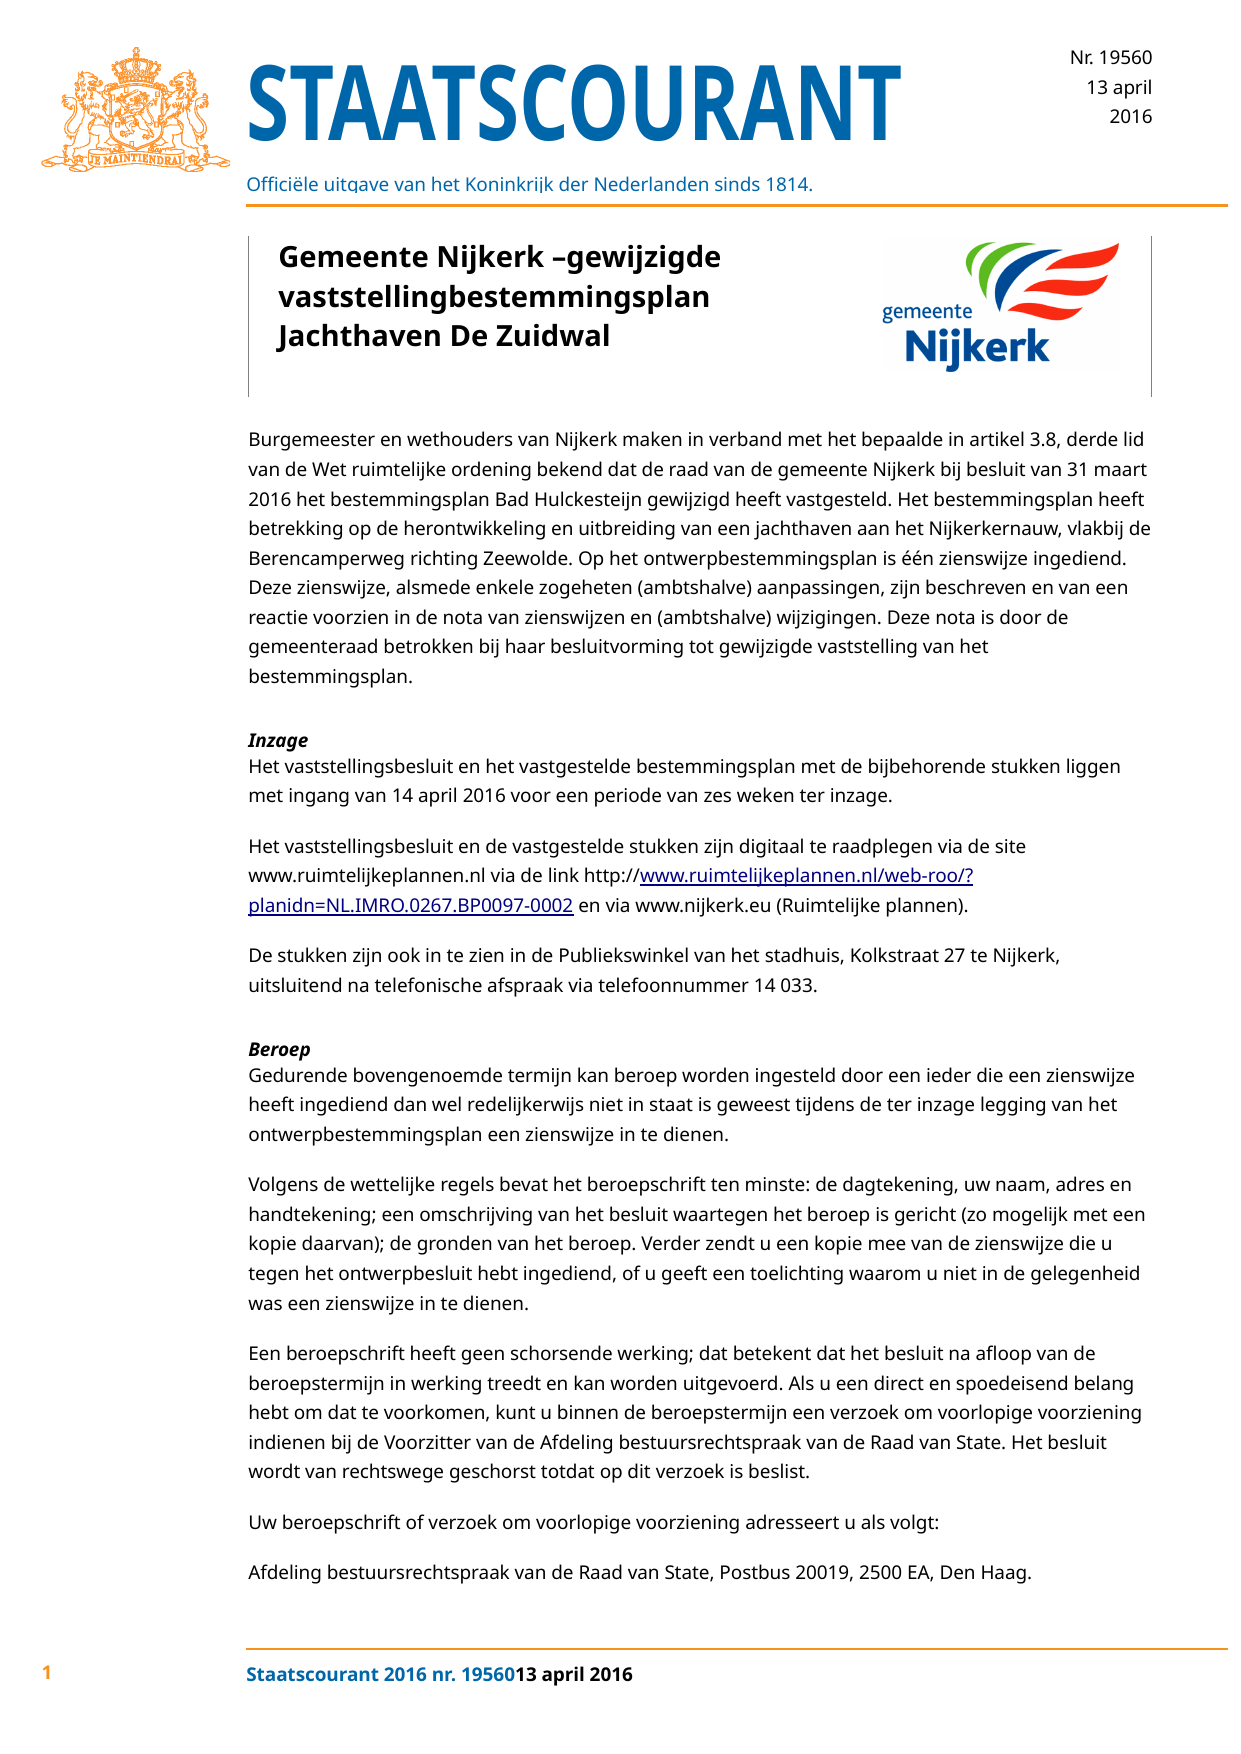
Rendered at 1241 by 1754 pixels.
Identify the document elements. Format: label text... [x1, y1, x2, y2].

text Gedurende bovengenoemde termijn kan beroep worden ingesteld door een ieder die een zienswijze heeft ingediend dan wel redelijkerwijs niet in staat is geweest tijdens de ter inzage legging van het ontwerpbestemmingsplan een zienswijze in te dienen. [248, 1062, 1152, 1147]
text Afdeling bestuursrechtspraak van de Raad van State, Postbus 20019, 2500 EA, Den Haag. [248, 1559, 1152, 1585]
text Uw beroepschrift of verzoek om voorlopige voorziening adresseert u als volgt: [248, 1509, 1152, 1535]
text De stukken zijn ook in te zien in de Publiekswinkel van het stadhuis, Kolkstraat 27 te Nijkerk, uitsluitend na telefonische afspraak via telefoonnummer 14 033. [248, 943, 1152, 998]
table_header [850, 236, 1151, 397]
text Burgemeester en wethouders van Nijkerk maken in verband met het bepaalde in artikel 3.8, derde lid van de Wet ruimtelijke ordening bekend dat de raad van de gemeente Nijkerk bij besluit van 31 maart 2016 het bestemmingsplan Bad Hulckesteijn gewijzigd heeft vastgesteld. Het bestemmingsplan heeft betrekking op de herontwikkeling en uitbreiding van een jachthaven aan het Nijkerkernauw, vlakbij de Berencamperweg richting Zeewolde. Op het ontwerpbestemmingsplan is één zienswijze ingediend. Deze zienswijze, alsmede enkele zogeheten (ambtshalve) aanpassingen, zijn beschreven en van een reactie voorzien in de nota van zienswijzen en (ambtshalve) wijzigingen. Deze nota is door de gemeenteraad betrokken bij haar besluitvorming tot gewijzigde vaststelling van het bestemmingsplan. [248, 427, 1152, 689]
text Beroep [248, 1036, 1152, 1062]
text Het vaststellingsbesluit en de vastgestelde stukken zijn digitaal te raadplegen via de site www.ruimtelijkeplannen.nl via de link http://www.ruimtelijkeplannen.nl/web-roo/?planidn=NL.IMRO.0267.BP0097-0002 en via www.nijkerk.eu (Ruimtelijke plannen). [248, 833, 1152, 918]
picture [41, 47, 231, 172]
table_header Gemeente Nijkerk –gewijzigde vaststellingbestemmingsplan Jachthaven De Zuidwal [249, 236, 850, 397]
text Volgens de wettelijke regels bevat het beroepschrift ten minste: de dagtekening, uw naam, adres en handtekening; een omschrijving van het besluit waartegen het beroep is gericht (zo mogelijk met een kopie daarvan); de gronden van het beroep. Verder zendt u een kopie mee van de zienswijze die u tegen het ontwerpbesluit hebt ingediend, of u geeft een toelichting waarom u niet in de gelegenheid was een zienswijze in te dienen. [248, 1171, 1152, 1316]
text Inzage [248, 727, 1152, 753]
text Het vaststellingsbesluit en het vastgestelde bestemmingsplan met de bijbehorende stukken liggen met ingang van 14 april 2016 voor een periode van zes weken ter inzage. [248, 753, 1152, 808]
picture [882, 236, 1119, 372]
text Een beroepschrift heeft geen schorsende werking; dat betekent dat het besluit na afloop van de beroepstermijn in werking treedt en kan worden uitgevoerd. Als u een direct en spoedeisend belang hebt om dat te voorkomen, kunt u binnen de beroepstermijn een verzoek om voorlopige voorziening indienen bij de Voorzitter van de Afdeling bestuursrechtspraak van de Raad van State. Het besluit wordt van rechtswege geschorst totdat op dit verzoek is beslist. [248, 1340, 1152, 1484]
